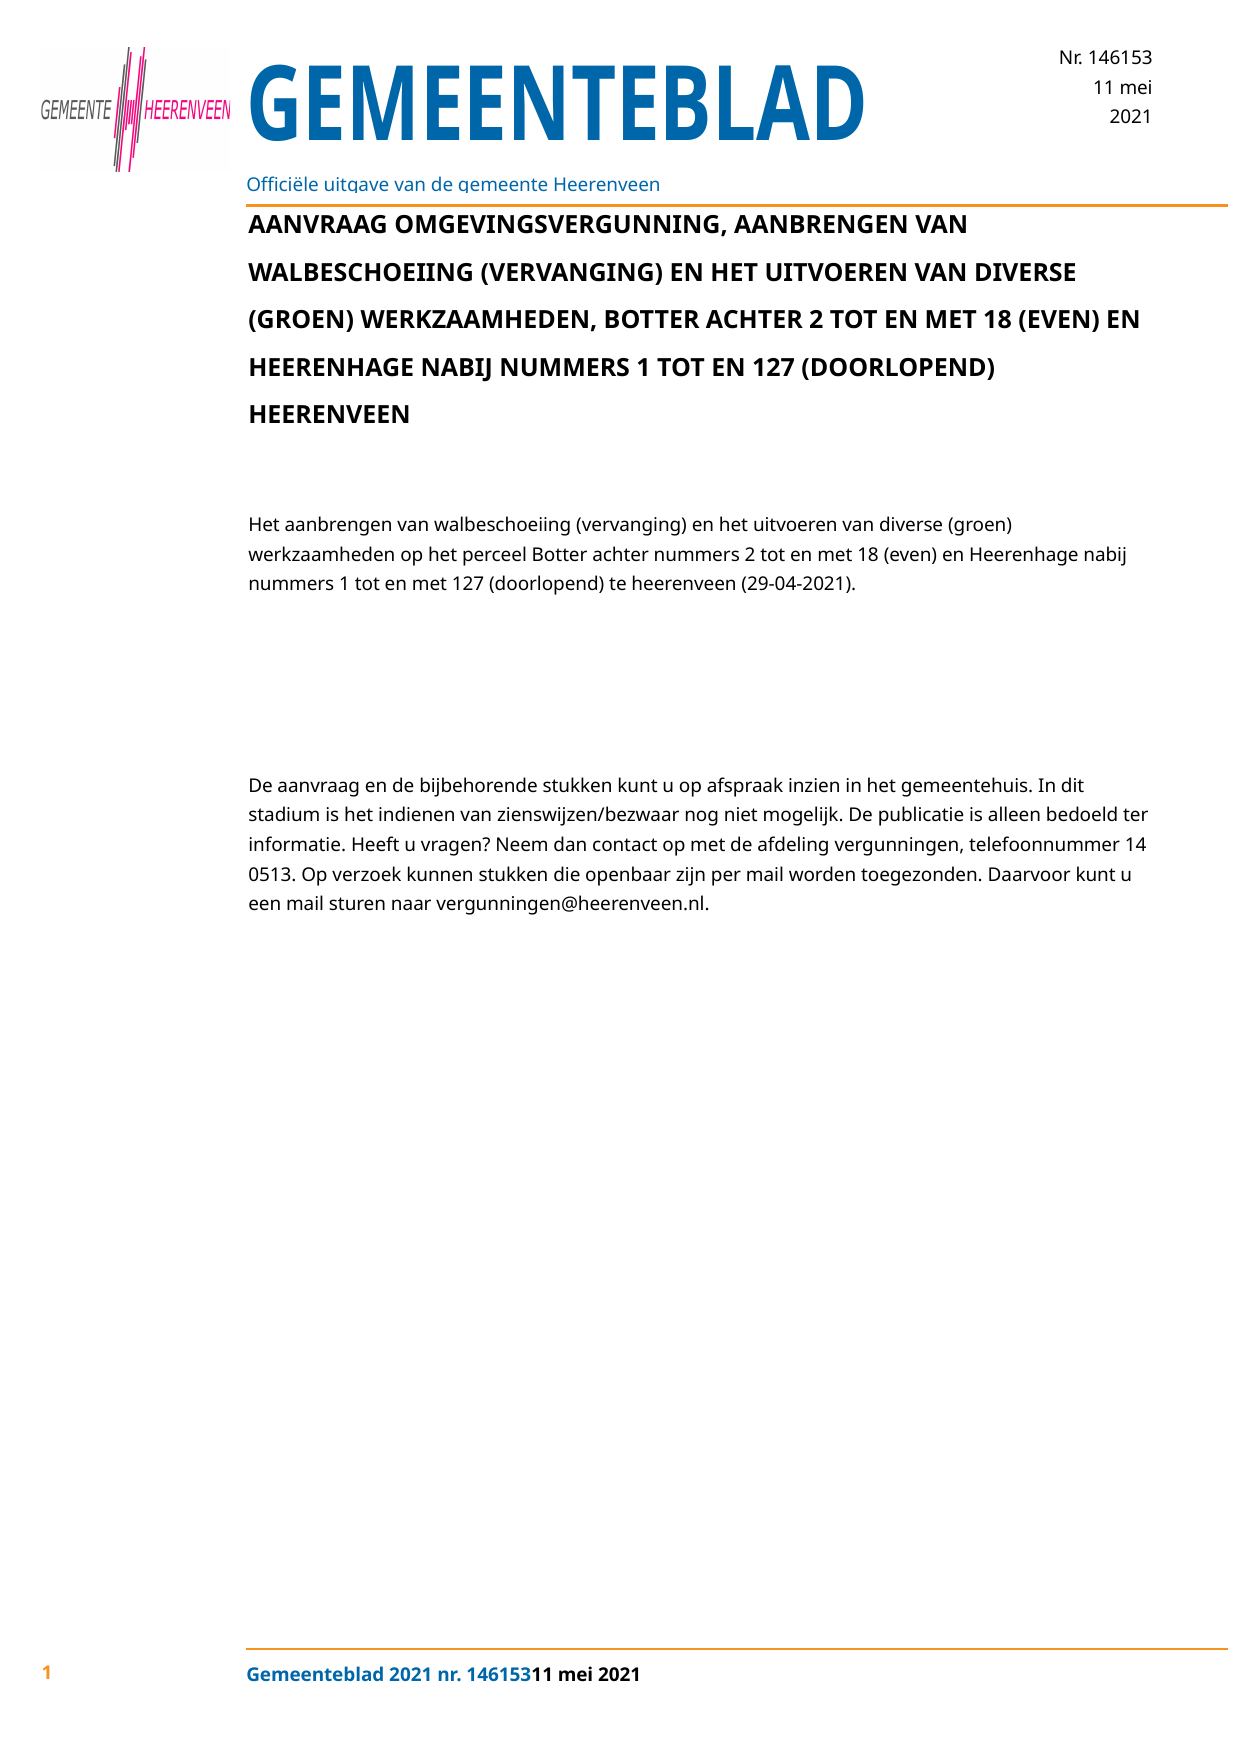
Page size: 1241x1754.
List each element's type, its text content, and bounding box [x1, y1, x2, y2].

text De aanvraag en de bijbehorende stukken kunt u op afspraak inzien in het gemeentehuis. In dit stadium is het indienen van zienswijzen/bezwaar nog niet mogelijk. De publicatie is alleen bedoeld ter informatie. Heeft u vragen? Neem dan contact op met de afdeling vergunningen, telefoonnummer 14 0513. Op verzoek kunnen stukken die openbaar zijn per mail worden toegezonden. Daarvoor kunt u een mail sturen naar vergunningen@heerenveen.nl. [248, 772, 1152, 916]
text AANVRAAG OMGEVINGSVERGUNNING, AANBRENGEN VAN WALBESCHOEIING (VERVANGING) EN HET UITVOEREN VAN DIVERSE (GROEN) WERKZAAMHEDEN, BOTTER ACHTER 2 TOT EN MET 18 (EVEN) EN HEERENHAGE NABIJ NUMMERS 1 TOT EN 127 (DOORLOPEND) HEERENVEEN [248, 207, 1152, 431]
picture [41, 47, 231, 172]
text Het aanbrengen van walbeschoeiing (vervanging) en het uitvoeren van diverse (groen) werkzaamheden op het perceel Botter achter nummers 2 tot en met 18 (even) en Heerenhage nabij nummers 1 tot en met 127 (doorlopend) te heerenveen (29-04-2021). [248, 511, 1152, 596]
